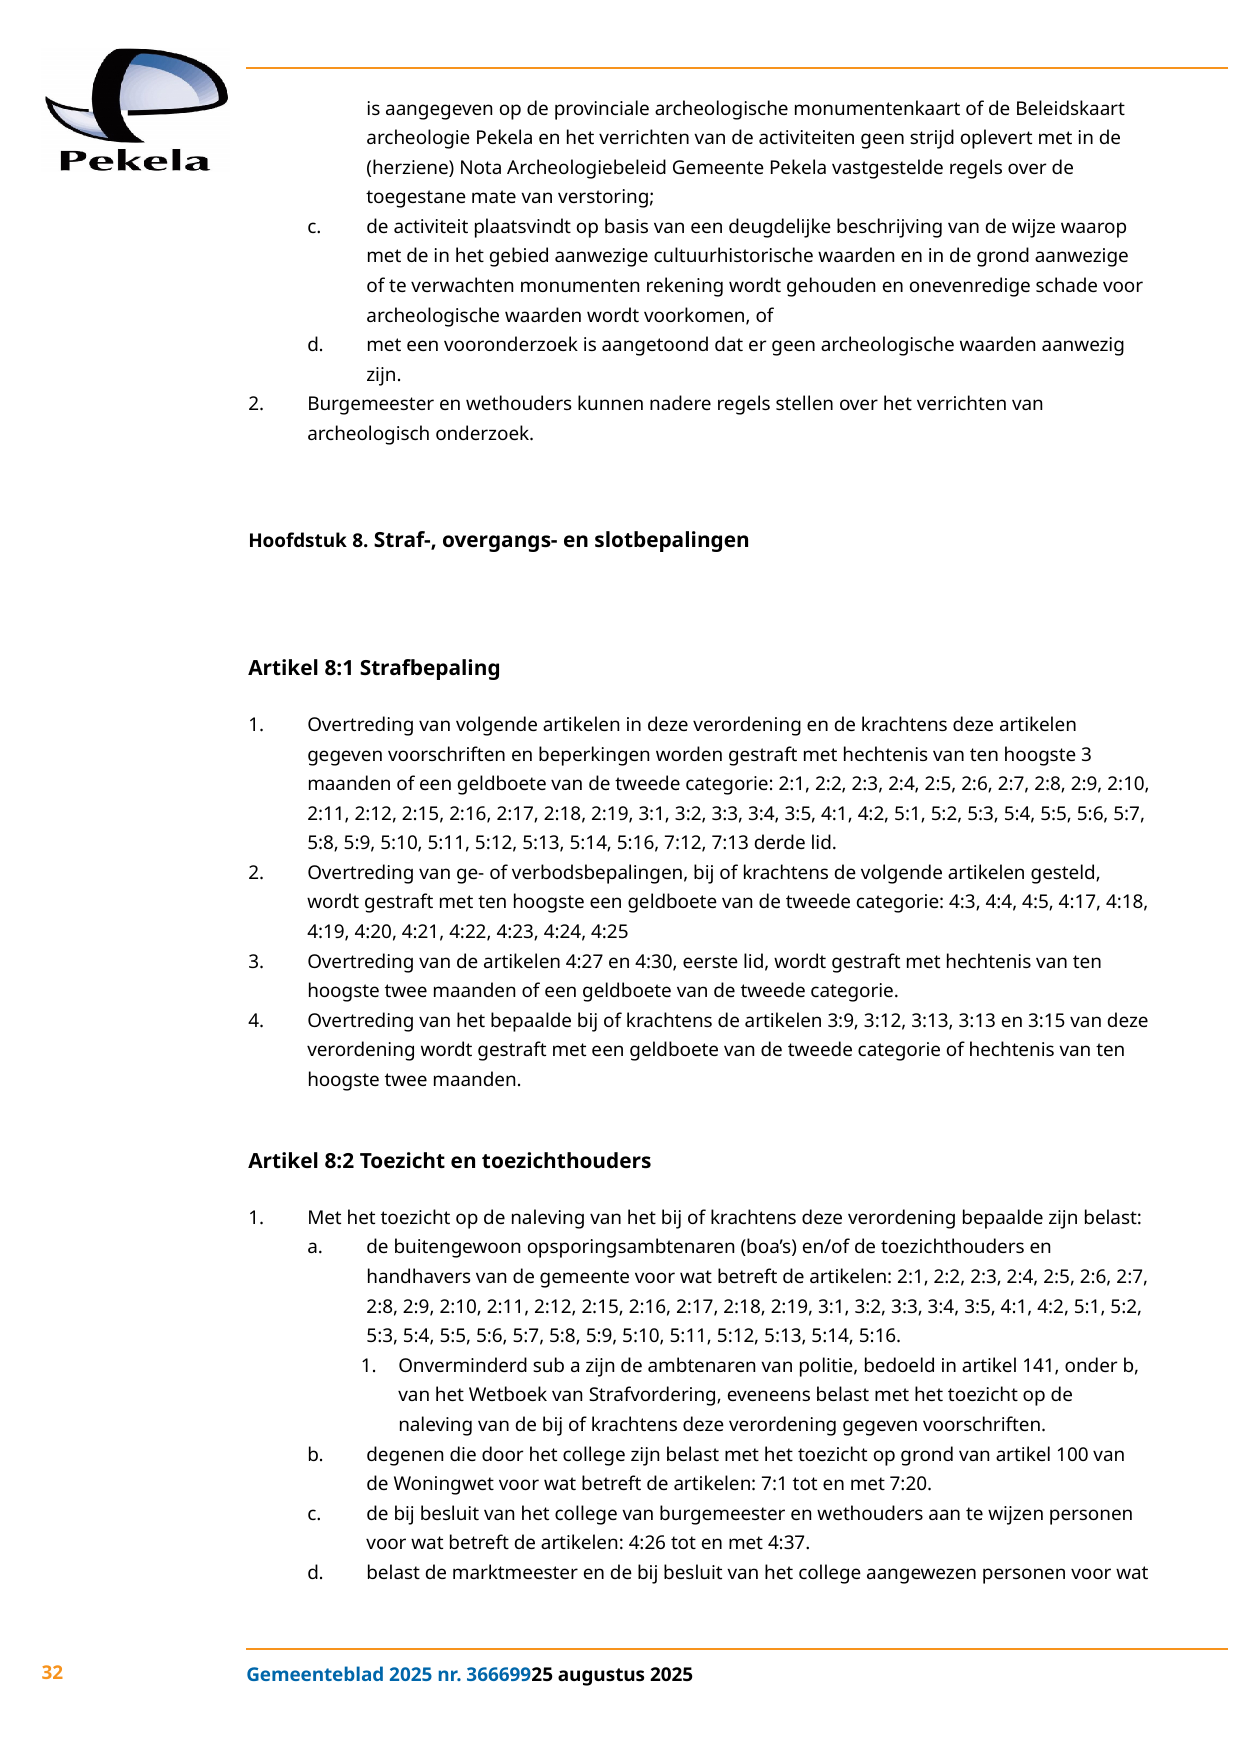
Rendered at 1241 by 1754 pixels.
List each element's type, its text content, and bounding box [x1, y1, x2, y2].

list de bij besluit van het college van burgemeester en wethouders aan te wijzen personen voor wat betreft de artikelen: 4:26 tot en met 4:37. [307, 1500, 1152, 1555]
text Hoofdstuk 8. Straf-, overgangs- en slotbepalingen [248, 525, 1152, 553]
list Onverminderd sub a zijn de ambtenaren van politie, bedoeld in artikel 141, onder b, van het Wetboek van Strafvordering, eveneens belast met het toezicht op de naleving van de bij of krachtens deze verordening gegeven voorschriften. [361, 1352, 1152, 1437]
list Overtreding van volgende artikelen in deze verordening en de krachtens deze artikelen gegeven voorschriften en beperkingen worden gestraft met hechtenis van ten hoogste 3 maanden of een geldboete van de tweede categorie: 2:1, 2:2, 2:3, 2:4, 2:5, 2:6, 2:7, 2:8, 2:9, 2:10, 2:11, 2:12, 2:15, 2:16, 2:17, 2:18, 2:19, 3:1, 3:2, 3:3, 3:4, 3:5, 4:1, 4:2, 5:1, 5:2, 5:3, 5:4, 5:5, 5:6, 5:7, 5:8, 5:9, 5:10, 5:11, 5:12, 5:13, 5:14, 5:16, 7:12, 7:13 derde lid. [248, 711, 1152, 855]
list is aangegeven op de provinciale archeologische monumentenkaart of de Beleidskaart archeologie Pekela en het verrichten van de activiteiten geen strijd oplevert met in de (herziene) Nota Archeologiebeleid Gemeente Pekela vastgestelde regels over de toegestane mate van verstoring; [307, 95, 1152, 209]
list de buitengewoon opsporingsambtenaren (boa’s) en/of de toezichthouders en handhavers van de gemeente voor wat betreft de artikelen: 2:1, 2:2, 2:3, 2:4, 2:5, 2:6, 2:7, 2:8, 2:9, 2:10, 2:11, 2:12, 2:15, 2:16, 2:17, 2:18, 2:19, 3:1, 3:2, 3:3, 3:4, 3:5, 4:1, 4:2, 5:1, 5:2, 5:3, 5:4, 5:5, 5:6, 5:7, 5:8, 5:9, 5:10, 5:11, 5:12, 5:13, 5:14, 5:16. [307, 1234, 1152, 1348]
list Overtreding van het bepaalde bij of krachtens de artikelen 3:9, 3:12, 3:13, 3:13 en 3:15 van deze verordening wordt gestraft met een geldboete van de tweede categorie of hechtenis van ten hoogste twee maanden. [248, 1007, 1152, 1092]
list Met het toezicht op de naleving van het bij of krachtens deze verordening bepaalde zijn belast: [248, 1204, 1152, 1230]
text Artikel 8:2 Toezicht en toezichthouders [248, 1146, 1152, 1174]
list Overtreding van ge- of verbodsbepalingen, bij of krachtens de volgende artikelen gesteld, wordt gestraft met ten hoogste een geldboete van de tweede categorie: 4:3, 4:4, 4:5, 4:17, 4:18, 4:19, 4:20, 4:21, 4:22, 4:23, 4:24, 4:25 [248, 859, 1152, 944]
list Overtreding van de artikelen 4:27 en 4:30, eerste lid, wordt gestraft met hechtenis van ten hoogste twee maanden of een geldboete van de tweede categorie. [248, 948, 1152, 1003]
list belast de marktmeester en de bij besluit van het college aangewezen personen voor wat [307, 1559, 1152, 1585]
list degenen die door het college zijn belast met het toezicht op grond van artikel 100 van de Woningwet voor wat betreft de artikelen: 7:1 tot en met 7:20. [307, 1441, 1152, 1496]
text Artikel 8:1 Strafbepaling [248, 653, 1152, 682]
picture [41, 47, 231, 172]
list Burgemeester en wethouders kunnen nadere regels stellen over het verrichten van archeologisch onderzoek. [248, 391, 1152, 446]
list de activiteit plaatsvindt op basis van een deugdelijke beschrijving van de wijze waarop met de in het gebied aanwezige cultuurhistorische waarden en in de grond aanwezige of te verwachten monumenten rekening wordt gehouden en onevenredige schade voor archeologische waarden wordt voorkomen, of [307, 213, 1152, 328]
list met een vooronderzoek is aangetoond dat er geen archeologische waarden aanwezig zijn. [307, 331, 1152, 387]
